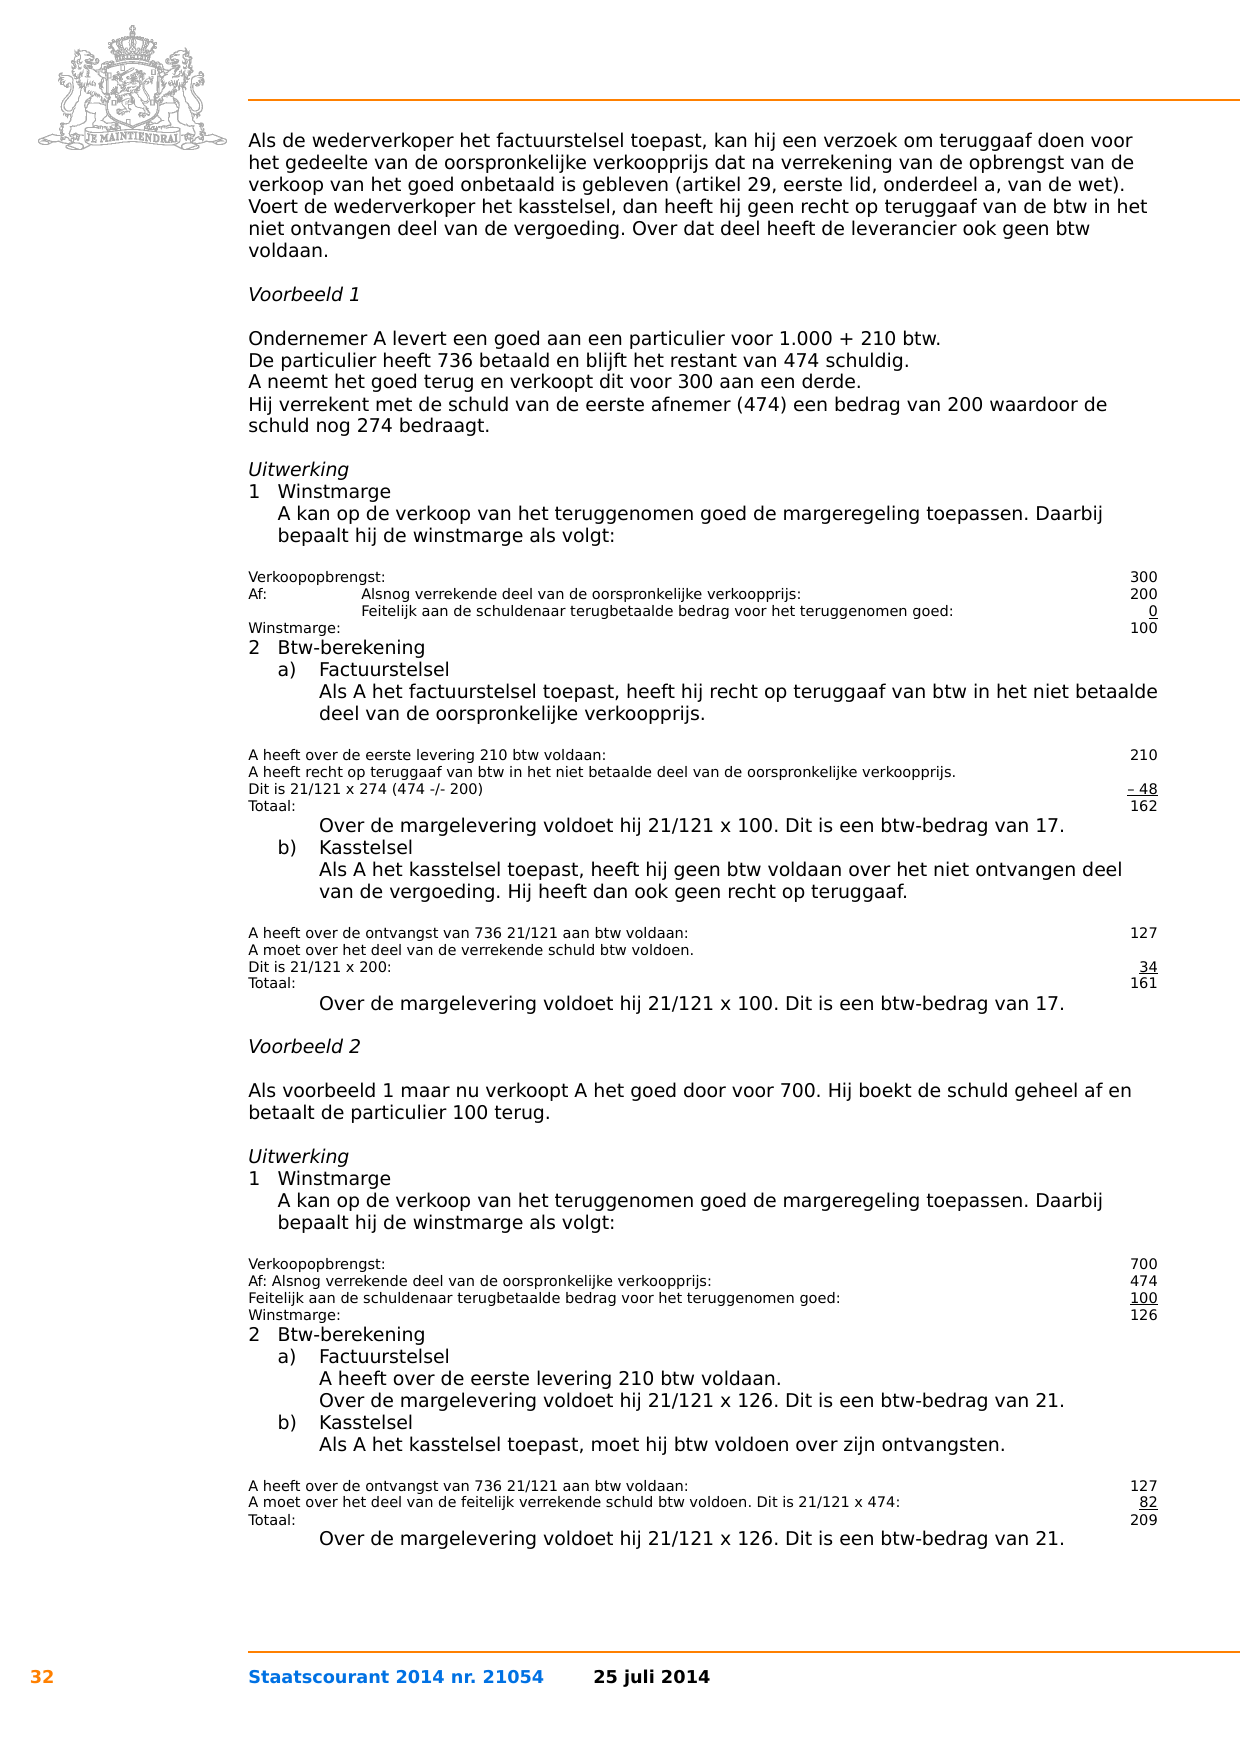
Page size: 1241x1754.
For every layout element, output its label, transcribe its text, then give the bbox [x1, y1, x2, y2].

text Over de margelevering voldoet hij 21/121 x 100. Dit is een btw-bedrag van 17. [319, 815, 1163, 837]
table_header A heeft over de ontvangst van 736 21/121 aan btw voldaan: [248, 925, 1029, 941]
text Als A het kasstelsel toepast, heeft hij geen btw voldaan over het niet ontvangen deel van de vergoeding. Hij heeft dan ook geen recht op teruggaaf. [319, 859, 1163, 903]
table_cell Af: Alsnog verrekende deel van de oorspronkelijke verkoopprijs: [248, 1273, 1029, 1290]
table_cell Winstmarge: [248, 620, 1029, 637]
text Als de wederverkoper het factuurstelsel toepast, kan hij een verzoek om teruggaaf doen voor het gedeelte van de oorspronkelijke verkoopprijs dat na verrekening van de opbrengst van de verkoop van het goed onbetaald is gebleven (artikel 29, eerste lid, onderdeel a, van de wet). Voert de wederverkoper het kasstelsel, dan heeft hij geen recht op teruggaaf van de btw in het niet ontvangen deel van de vergoeding. Over dat deel heeft de leverancier ook geen btw voldaan. [248, 130, 1163, 262]
subtitle Voorbeeld 2 [248, 1036, 1163, 1058]
text Als voorbeeld 1 maar nu verkoopt A het goed door voor 700. Hij boekt de schuld geheel af en betaalt de particulier 100 terug. [248, 1080, 1163, 1124]
table_cell Totaal: [248, 1511, 1029, 1528]
text A kan op de verkoop van het teruggenomen goed de margeregeling toepassen. Daarbij bepaalt hij de winstmarge als volgt: [277, 1190, 1163, 1234]
table_cell – 48 [1029, 781, 1163, 798]
table_cell 100 [1029, 620, 1163, 637]
subtitle Voorbeeld 1 [248, 284, 1163, 306]
table_cell 34 [1029, 959, 1163, 975]
table_cell Feitelijk aan de schuldenaar terugbetaalde bedrag voor het teruggenomen goed: [355, 603, 1029, 620]
table_cell 162 [1029, 798, 1163, 815]
table_header 127 [1029, 1478, 1163, 1494]
table_header A heeft over de eerste levering 210 btw voldaan: [248, 747, 1029, 764]
table_cell [1029, 764, 1163, 781]
text Als A het kasstelsel toepast, moet hij btw voldoen over zijn ontvangsten. [319, 1433, 1163, 1456]
table_header 127 [1029, 925, 1163, 941]
table_cell Alsnog verrekende deel van de oorspronkelijke verkoopprijs: [355, 586, 1029, 603]
table_cell Winstmarge: [248, 1307, 1029, 1324]
table_cell 82 [1029, 1494, 1163, 1511]
table_cell Feitelijk aan de schuldenaar terugbetaalde bedrag voor het teruggenomen goed: [248, 1290, 1029, 1307]
table_cell Totaal: [248, 975, 1029, 992]
text 2 Btw-berekening [248, 637, 1163, 659]
table_header 210 [1029, 747, 1163, 764]
table_header 700 [1029, 1256, 1163, 1273]
table_cell Totaal: [248, 798, 1029, 815]
text 1 Winstmarge [248, 481, 1163, 503]
table_header Verkoopopbrengst: [248, 569, 1029, 586]
table_cell 474 [1029, 1273, 1163, 1290]
table_cell 126 [1029, 1307, 1163, 1324]
picture [38, 25, 227, 150]
table_cell [248, 603, 355, 620]
text Als A het factuurstelsel toepast, heeft hij recht op teruggaaf van btw in het niet betaalde deel van de oorspronkelijke verkoopprijs. [319, 681, 1163, 725]
text a) Factuurstelsel [277, 1346, 1163, 1368]
table_header Verkoopopbrengst: [248, 1256, 1029, 1273]
text b) Kasstelsel [277, 837, 1163, 859]
subtitle Uitwerking [248, 1146, 1163, 1168]
table_cell A moet over het deel van de verrekende schuld btw voldoen. [248, 941, 1029, 958]
text Hij verrekent met de schuld van de eerste afnemer (474) een bedrag van 200 waardoor de schuld nog 274 bedraagt. [248, 393, 1163, 437]
text 1 Winstmarge [248, 1168, 1163, 1190]
table_cell 209 [1029, 1511, 1163, 1528]
table_cell 161 [1029, 975, 1163, 992]
text Over de margelevering voldoet hij 21/121 x 100. Dit is een btw-bedrag van 17. [319, 992, 1163, 1014]
table_cell A moet over het deel van de feitelijk verrekende schuld btw voldoen. Dit is 21/121 x 474: [248, 1494, 1029, 1511]
text 2 Btw-berekening [248, 1324, 1163, 1346]
text Ondernemer A levert een goed aan een particulier voor 1.000 + 210 btw. [248, 327, 1163, 349]
text A heeft over de eerste levering 210 btw voldaan. [319, 1368, 1163, 1389]
table_cell 100 [1029, 1290, 1163, 1307]
table_cell Af: [248, 586, 355, 603]
table_cell 200 [1029, 586, 1163, 603]
table_cell A heeft recht op teruggaaf van btw in het niet betaalde deel van de oorspronkelijke verkoopprijs. [248, 764, 1029, 781]
table_header 300 [1029, 569, 1163, 586]
table_cell 0 [1029, 603, 1163, 620]
subtitle Uitwerking [248, 459, 1163, 481]
text A neemt het goed terug en verkoopt dit voor 300 aan een derde. [248, 371, 1163, 393]
text A kan op de verkoop van het teruggenomen goed de margeregeling toepassen. Daarbij bepaalt hij de winstmarge als volgt: [277, 503, 1163, 547]
text Over de margelevering voldoet hij 21/121 x 126. Dit is een btw-bedrag van 21. [319, 1528, 1163, 1550]
text Over de margelevering voldoet hij 21/121 x 126. Dit is een btw-bedrag van 21. [319, 1389, 1163, 1412]
text De particulier heeft 736 betaald en blijft het restant van 474 schuldig. [248, 349, 1163, 371]
text a) Factuurstelsel [277, 659, 1163, 681]
table_cell [1029, 941, 1163, 958]
table_cell Dit is 21/121 x 274 (474 -/- 200) [248, 781, 1029, 798]
table_cell Dit is 21/121 x 200: [248, 959, 1029, 975]
text b) Kasstelsel [277, 1412, 1163, 1433]
table_header A heeft over de ontvangst van 736 21/121 aan btw voldaan: [248, 1478, 1029, 1494]
